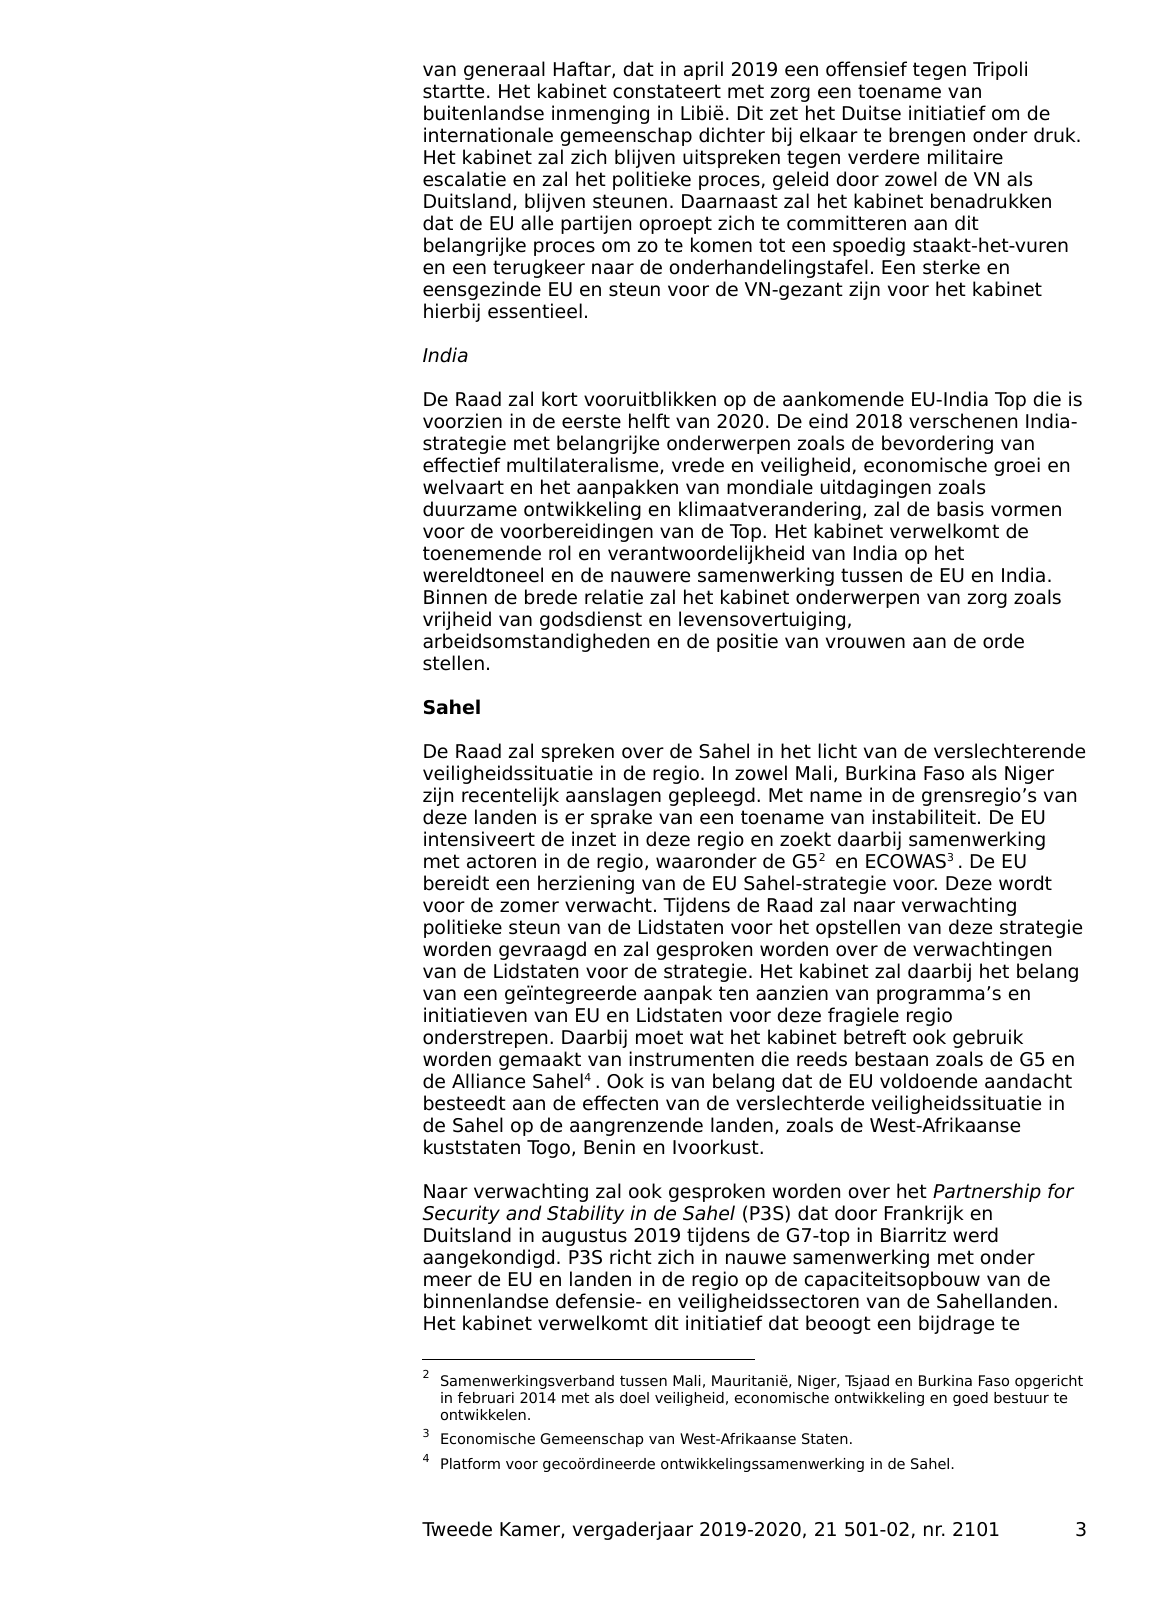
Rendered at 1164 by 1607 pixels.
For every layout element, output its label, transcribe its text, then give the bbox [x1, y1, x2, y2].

text Samenwerkingsverband tussen Mali, Mauritanië, Niger, Tsjaad en Burkina Faso opgericht in februari 2014 met als doel veiligheid, economische ontwikkeling en goed bestuur te ontwikkelen. [422, 1368, 1087, 1424]
text Platform voor gecoördineerde ontwikkelingssamenwerking in de Sahel. [422, 1452, 1087, 1474]
text van generaal Haftar, dat in april 2019 een offensief tegen Tripoli startte. Het kabinet constateert met zorg een toename van buitenlandse inmenging in Libië. Dit zet het Duitse initiatief om de internationale gemeenschap dichter bij elkaar te brengen onder druk. Het kabinet zal zich blijven uitspreken tegen verdere militaire escalatie en zal het politieke proces, geleid door zowel de VN als Duitsland, blijven steunen. Daarnaast zal het kabinet benadrukken dat de EU alle partijen oproept zich te committeren aan dit belangrijke proces om zo te komen tot een spoedig staakt-het-vuren en een terugkeer naar de onderhandelingstafel. Een sterke en eensgezinde EU en steun voor de VN-gezant zijn voor het kabinet hierbij essentieel. [422, 59, 1087, 323]
text De Raad zal spreken over de Sahel in het licht van de verslechterende veiligheidssituatie in de regio. In zowel Mali, Burkina Faso als Niger zijn recentelijk aanslagen gepleegd. Met name in de grensregio’s van deze landen is er sprake van een toename van instabiliteit. De EU intensiveert de inzet in deze regio en zoekt daarbij samenwerking met actoren in de regio, waaronder de G5 en ECOWAS. De EU bereidt een herziening van de EU Sahel-strategie voor. Deze wordt voor de zomer verwacht. Tijdens de Raad zal naar verwachting politieke steun van de Lidstaten voor het opstellen van deze strategie worden gevraagd en zal gesproken worden over de verwachtingen van de Lidstaten voor de strategie. Het kabinet zal daarbij het belang van een geïntegreerde aanpak ten aanzien van programma’s en initiatieven van EU en Lidstaten voor deze fragiele regio onderstrepen. Daarbij moet wat het kabinet betreft ook gebruik worden gemaakt van instrumenten die reeds bestaan zoals de G5 en de Alliance Sahel. Ook is van belang dat de EU voldoende aandacht besteedt aan de effecten van de verslechterde veiligheidssituatie in de Sahel op de aangrenzende landen, zoals de West-Afrikaanse kuststaten Togo, Benin en Ivoorkust. [422, 741, 1087, 1159]
subtitle India [422, 345, 1087, 367]
text Naar verwachting zal ook gesproken worden over het Partnership for Security and Stability in de Sahel (P3S) dat door Frankrijk en Duitsland in augustus 2019 tijdens de G7-top in Biarritz werd aangekondigd. P3S richt zich in nauwe samenwerking met onder meer de EU en landen in de regio op de capaciteitsopbouw van de binnenlandse defensie- en veiligheidssectoren van de Sahellanden. Het kabinet verwelkomt dit initiatief dat beoogt een bijdrage te [422, 1181, 1087, 1335]
subtitle Sahel [422, 697, 1087, 719]
text Economische Gemeenschap van West-Afrikaanse Staten. [422, 1427, 1087, 1449]
text De Raad zal kort vooruitblikken op de aankomende EU-India Top die is voorzien in de eerste helft van 2020. De eind 2018 verschenen India-strategie met belangrijke onderwerpen zoals de bevordering van effectief multilateralisme, vrede en veiligheid, economische groei en welvaart en het aanpakken van mondiale uitdagingen zoals duurzame ontwikkeling en klimaatverandering, zal de basis vormen voor de voorbereidingen van de Top. Het kabinet verwelkomt de toenemende rol en verantwoordelijkheid van India op het wereldtoneel en de nauwere samenwerking tussen de EU en India. Binnen de brede relatie zal het kabinet onderwerpen van zorg zoals vrijheid van godsdienst en levensovertuiging, arbeidsomstandigheden en de positie van vrouwen aan de orde stellen. [422, 389, 1087, 675]
